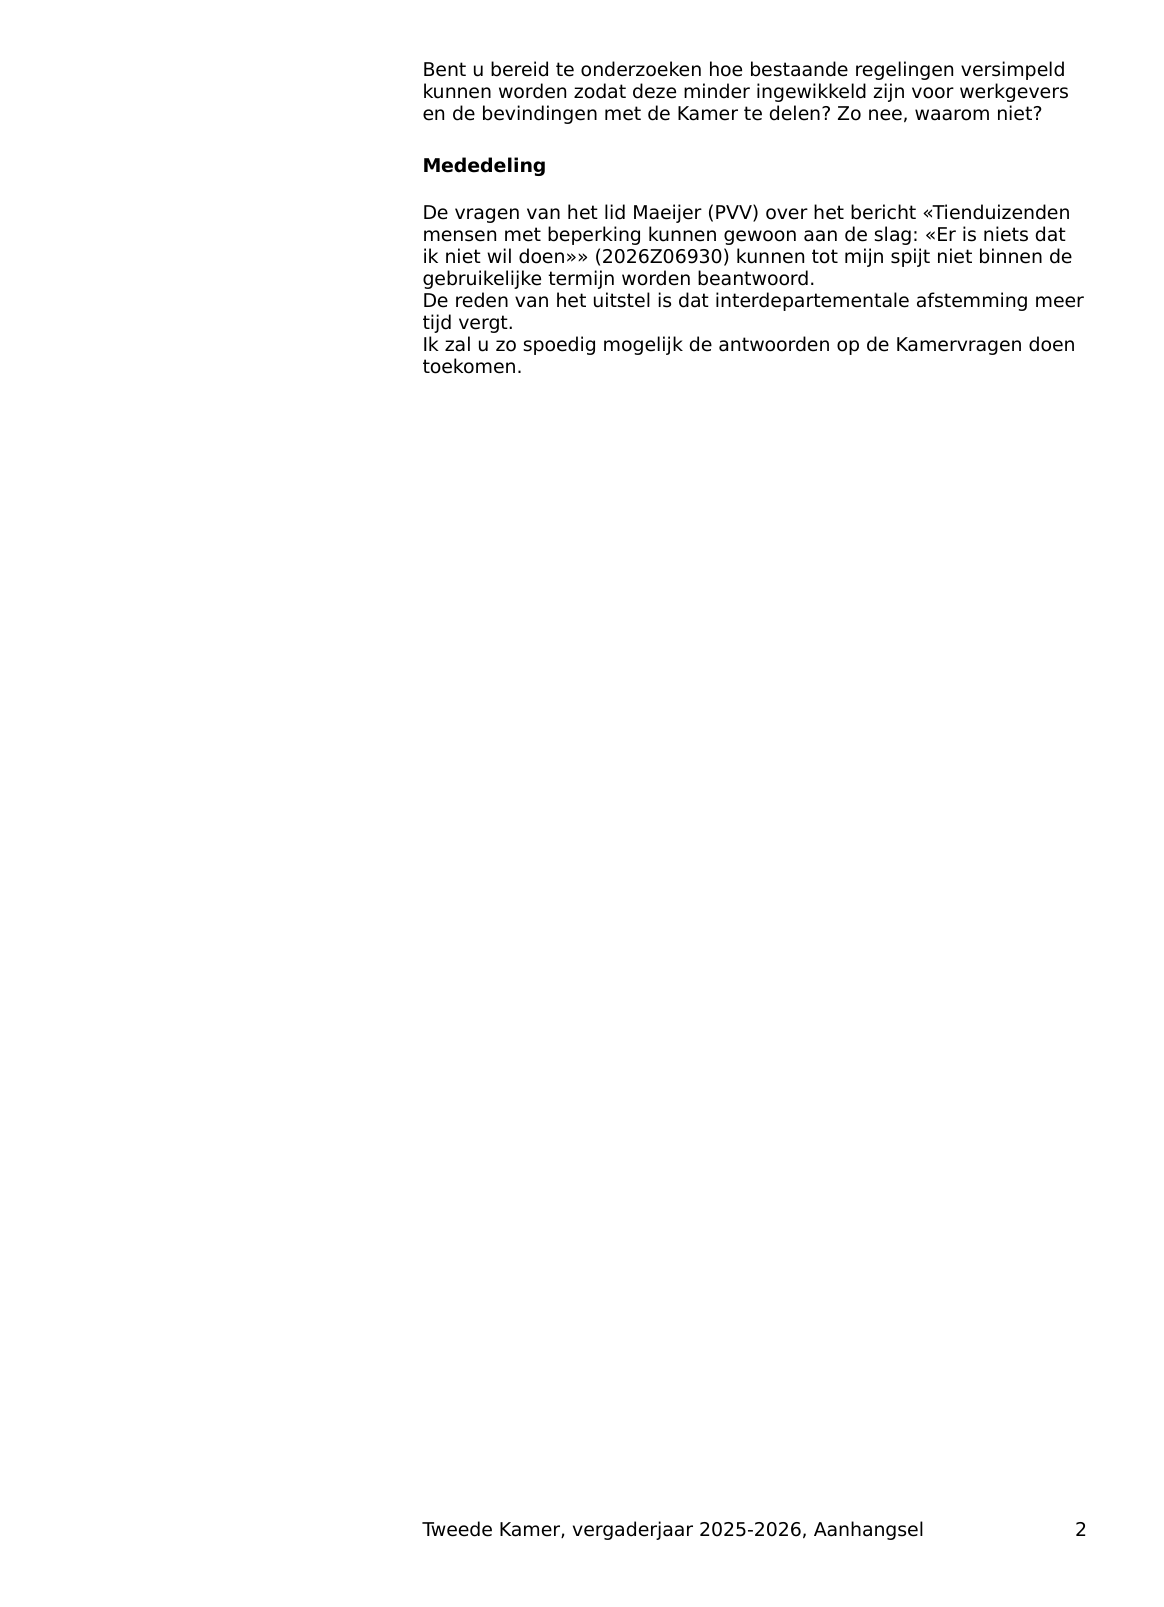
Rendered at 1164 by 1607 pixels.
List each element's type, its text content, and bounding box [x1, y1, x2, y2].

subtitle Mededeling [422, 155, 1087, 177]
text Bent u bereid te onderzoeken hoe bestaande regelingen versimpeld kunnen worden zodat deze minder ingewikkeld zijn voor werkgevers en de bevindingen met de Kamer te delen? Zo nee, waarom niet? [422, 59, 1087, 125]
text De reden van het uitstel is dat interdepartementale afstemming meer tijd vergt. [422, 290, 1087, 334]
text De vragen van het lid Maeijer (PVV) over het bericht «Tienduizenden mensen met beperking kunnen gewoon aan de slag: «Er is niets dat ik niet wil doen»» (2026Z06930) kunnen tot mijn spijt niet binnen de gebruikelijke termijn worden beantwoord. [422, 202, 1087, 290]
text Ik zal u zo spoedig mogelijk de antwoorden op de Kamervragen doen toekomen. [422, 334, 1087, 378]
